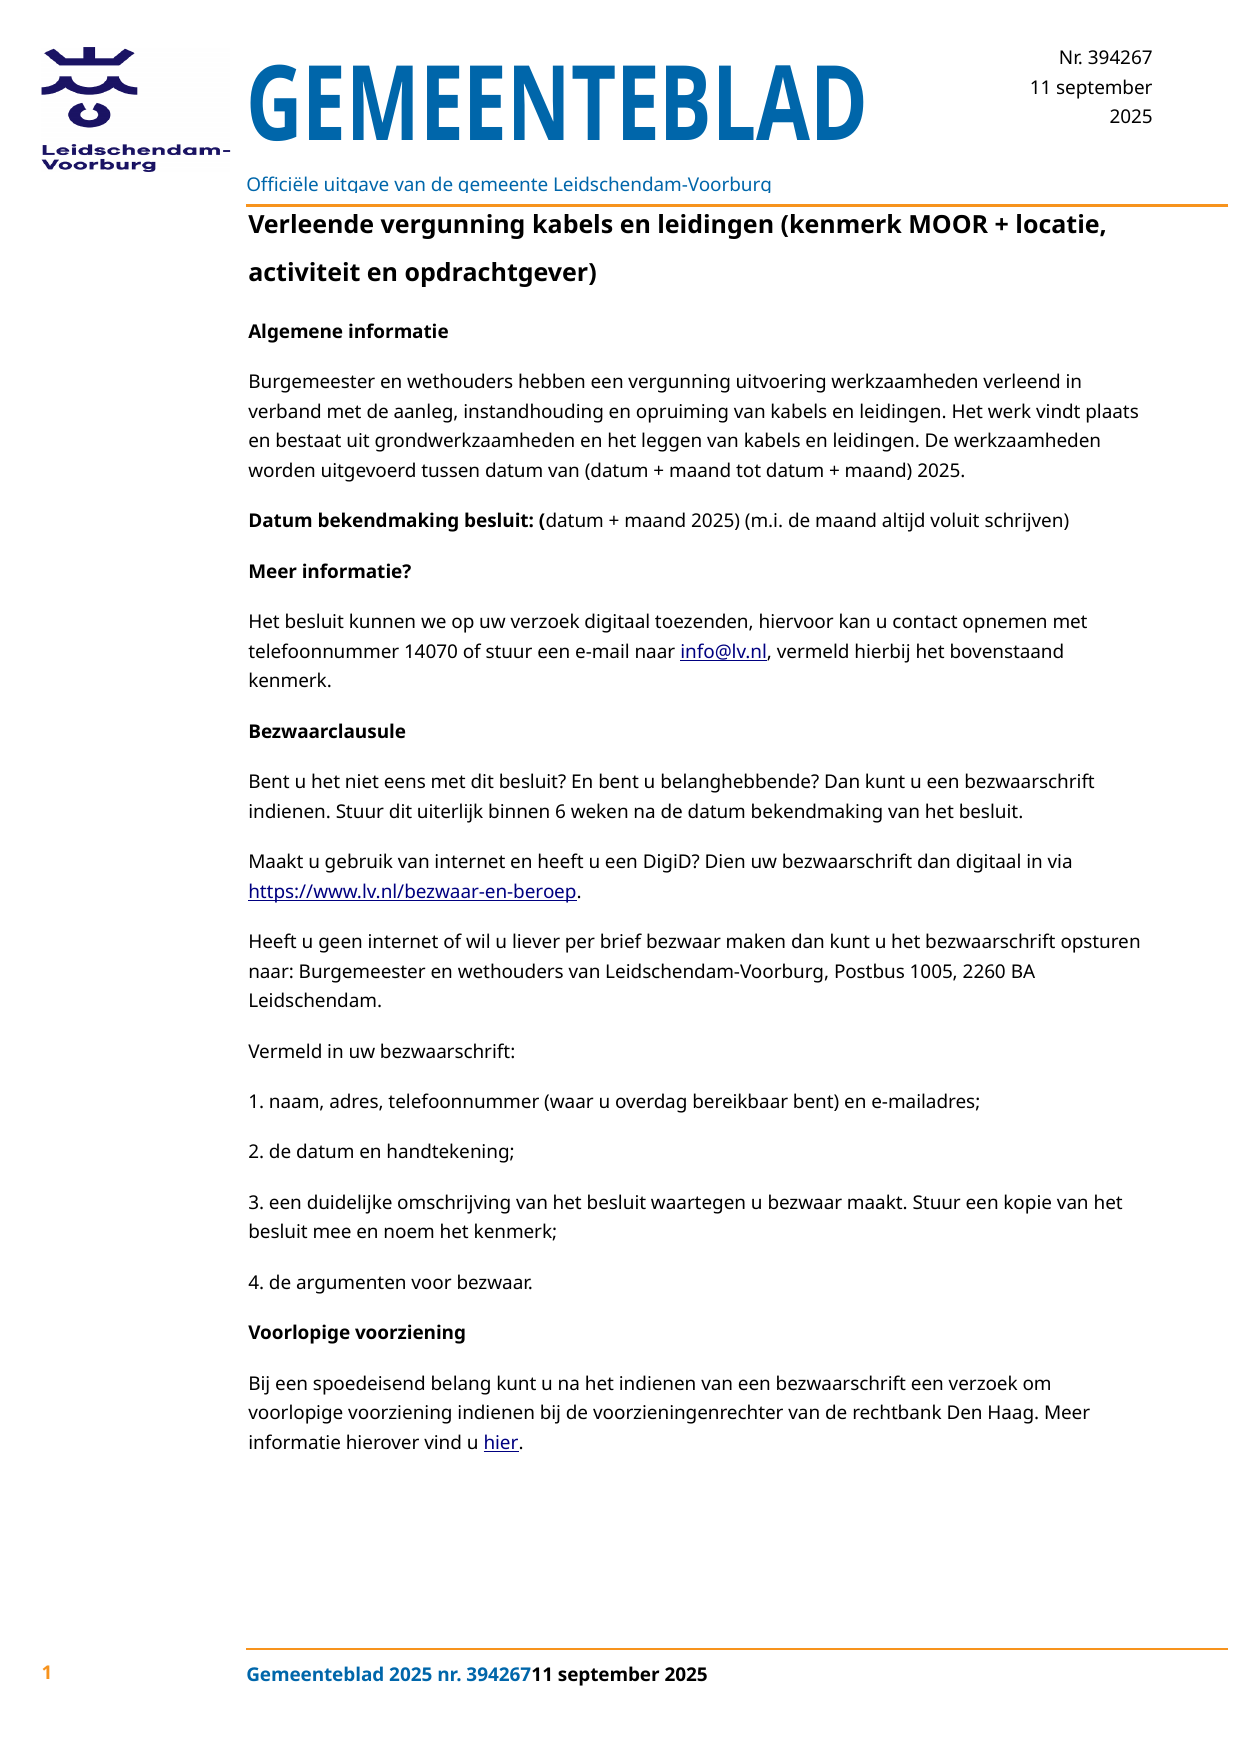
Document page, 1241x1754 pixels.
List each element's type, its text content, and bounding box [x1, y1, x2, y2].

text Het besluit kunnen we op uw verzoek digitaal toezenden, hiervoor kan u contact opnemen met telefoonnummer 14070 of stuur een e-mail naar info@lv.nl, vermeld hierbij het bovenstaand kenmerk. [248, 608, 1152, 693]
text Bent u het niet eens met dit besluit? En bent u belanghebbende? Dan kunt u een bezwaarschrift indienen. Stuur dit uiterlijk binnen 6 weken na de datum bekendmaking van het besluit. [248, 768, 1152, 824]
text 2. de datum en handtekening; [248, 1139, 1152, 1164]
text Verleende vergunning kabels en leidingen (kenmerk MOOR + locatie, activiteit en opdrachtgever) [248, 207, 1152, 288]
text Meer informatie? [248, 558, 1152, 584]
text Voorlopige voorziening [248, 1319, 1152, 1345]
text Bij een spoedeisend belang kunt u na het indienen van een bezwaarschrift een verzoek om voorlopige voorziening indienen bij de voorzieningenrechter van de rechtbank Den Haag. Meer informatie hierover vind u hier. [248, 1370, 1152, 1455]
text Datum bekendmaking besluit: (datum + maand 2025) (m.i. de maand altijd voluit schrijven) [248, 507, 1152, 533]
text Vermeld in uw bezwaarschrift: [248, 1038, 1152, 1064]
picture [41, 47, 231, 172]
text 3. een duidelijke omschrijving van het besluit waartegen u bezwaar maakt. Stuur een kopie van het besluit mee en noem het kenmerk; [248, 1189, 1152, 1244]
text Heeft u geen internet of wil u liever per brief bezwaar maken dan kunt u het bezwaarschrift opsturen naar: Burgemeester en wethouders van Leidschendam-Voorburg, Postbus 1005, 2260 BA Leidschendam. [248, 928, 1152, 1013]
text Burgemeester en wethouders hebben een vergunning uitvoering werkzaamheden verleend in verband met de aanleg, instandhouding en opruiming van kabels en leidingen. Het werk vindt plaats en bestaat uit grondwerkzaamheden en het leggen van kabels en leidingen. De werkzaamheden worden uitgevoerd tussen datum van (datum + maand tot datum + maand) 2025. [248, 368, 1152, 483]
text 1. naam, adres, telefoonnummer (waar u overdag bereikbaar bent) en e-mailadres; [248, 1088, 1152, 1114]
text Maakt u gebruik van internet en heeft u een DigiD? Dien uw bezwaarschrift dan digitaal in via https://www.lv.nl/bezwaar-en-beroep. [248, 848, 1152, 904]
text Algemene informatie [248, 318, 1152, 344]
text Bezwaarclausule [248, 718, 1152, 744]
text 4. de argumenten voor bezwaar. [248, 1269, 1152, 1295]
